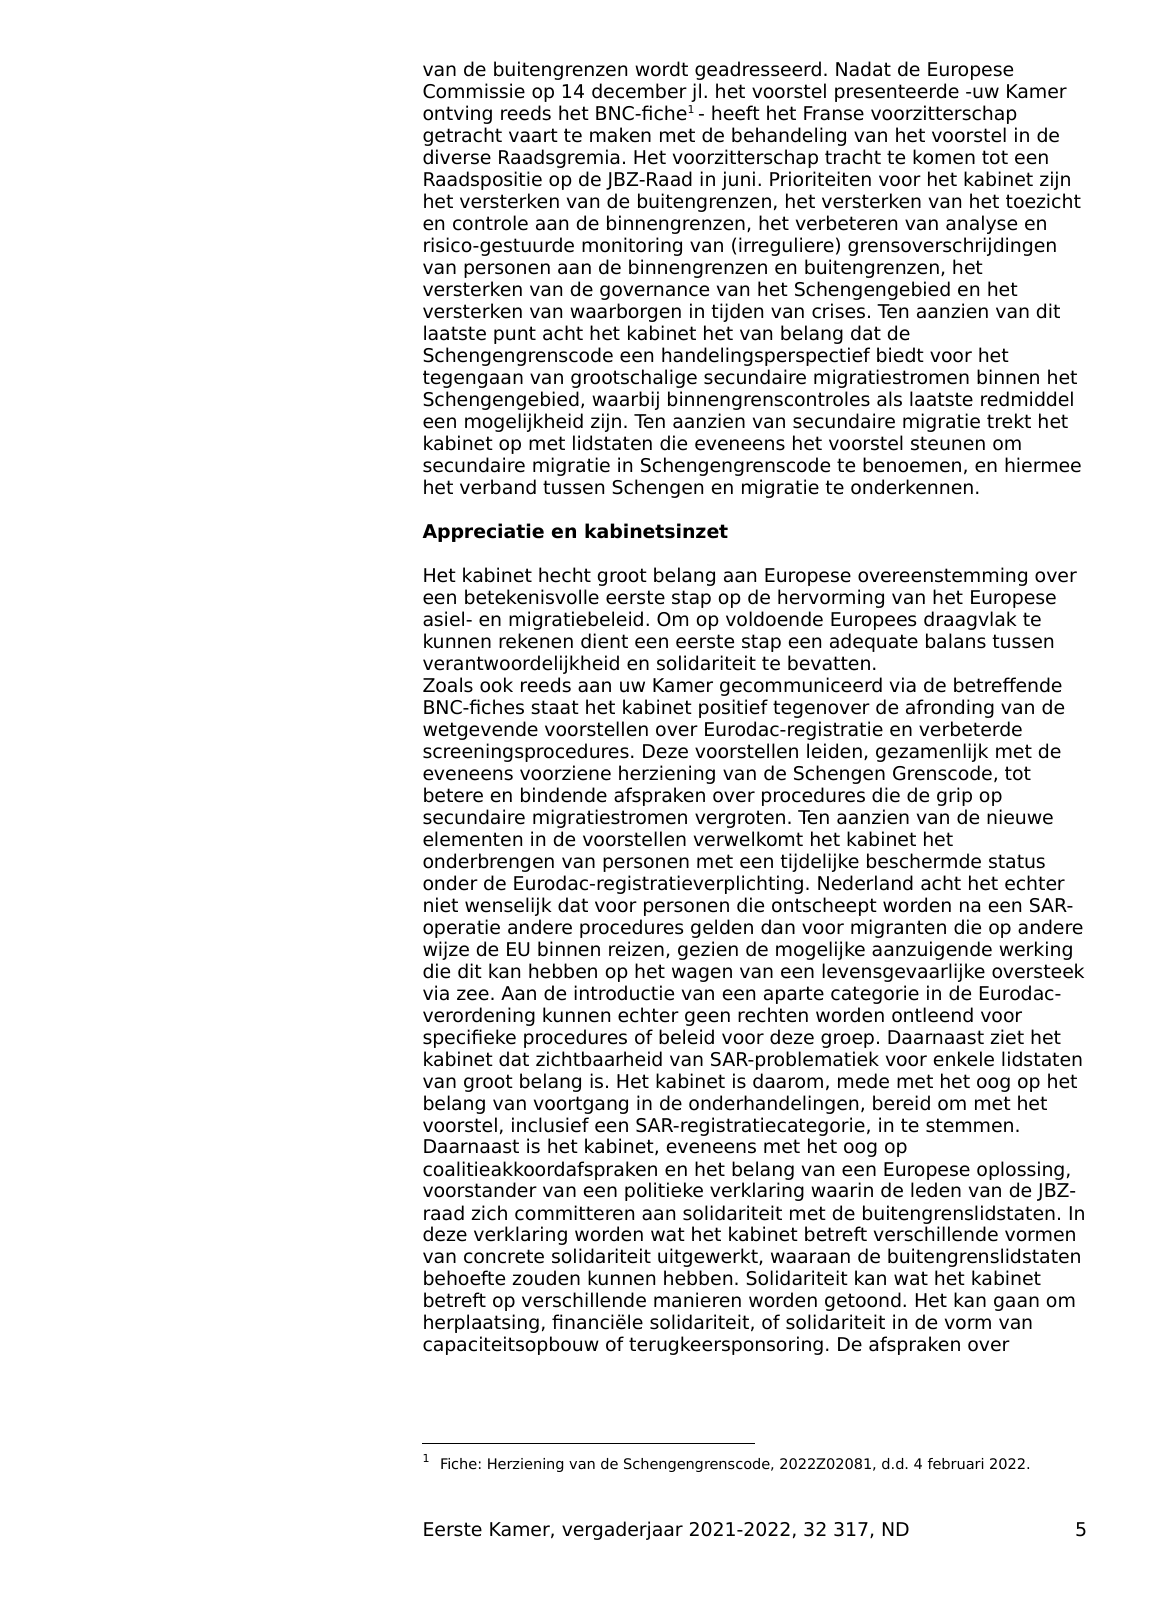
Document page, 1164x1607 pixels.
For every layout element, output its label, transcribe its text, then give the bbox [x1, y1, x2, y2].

subtitle Appreciatie en kabinetsinzet [422, 521, 1087, 543]
text Fiche: Herziening van de Schengengrenscode, 2022Z02081, d.d. 4 februari 2022. [422, 1452, 1087, 1474]
text Zoals ook reeds aan uw Kamer gecommuniceerd via de betreffende BNC-fiches staat het kabinet positief tegenover de afronding van de wetgevende voorstellen over Eurodac-registratie en verbeterde screeningsprocedures. Deze voorstellen leiden, gezamenlijk met de eveneens voorziene herziening van de Schengen Grenscode, tot betere en bindende afspraken over procedures die de grip op secundaire migratiestromen vergroten. Ten aanzien van de nieuwe elementen in de voorstellen verwelkomt het kabinet het onderbrengen van personen met een tijdelijke beschermde status onder de Eurodac-registratieverplichting. Nederland acht het echter niet wenselijk dat voor personen die ontscheept worden na een SAR-operatie andere procedures gelden dan voor migranten die op andere wijze de EU binnen reizen, gezien de mogelijke aanzuigende werking die dit kan hebben op het wagen van een levensgevaarlijke oversteek via zee. Aan de introductie van een aparte categorie in de Eurodac-verordening kunnen echter geen rechten worden ontleend voor specifieke procedures of beleid voor deze groep. Daarnaast ziet het kabinet dat zichtbaarheid van SAR-problematiek voor enkele lidstaten van groot belang is. Het kabinet is daarom, mede met het oog op het belang van voortgang in de onderhandelingen, bereid om met het voorstel, inclusief een SAR-registratiecategorie, in te stemmen. [422, 675, 1087, 1136]
text van de buitengrenzen wordt geadresseerd. Nadat de Europese Commissie op 14 december jl. het voorstel presenteerde -uw Kamer ontving reeds het BNC-fiche- heeft het Franse voorzitterschap getracht vaart te maken met de behandeling van het voorstel in de diverse Raadsgremia. Het voorzitterschap tracht te komen tot een Raadspositie op de JBZ-Raad in juni. Prioriteiten voor het kabinet zijn het versterken van de buitengrenzen, het versterken van het toezicht en controle aan de binnengrenzen, het verbeteren van analyse en risico-gestuurde monitoring van (irreguliere) grensoverschrijdingen van personen aan de binnengrenzen en buitengrenzen, het versterken van de governance van het Schengengebied en het versterken van waarborgen in tijden van crises. Ten aanzien van dit laatste punt acht het kabinet het van belang dat de Schengengrenscode een handelingsperspectief biedt voor het tegengaan van grootschalige secundaire migratiestromen binnen het Schengengebied, waarbij binnengrenscontroles als laatste redmiddel een mogelijkheid zijn. Ten aanzien van secundaire migratie trekt het kabinet op met lidstaten die eveneens het voorstel steunen om secundaire migratie in Schengengrenscode te benoemen, en hiermee het verband tussen Schengen en migratie te onderkennen. [422, 59, 1087, 499]
text Het kabinet hecht groot belang aan Europese overeenstemming over een betekenisvolle eerste stap op de hervorming van het Europese asiel- en migratiebeleid. Om op voldoende Europees draagvlak te kunnen rekenen dient een eerste stap een adequate balans tussen verantwoordelijkheid en solidariteit te bevatten. [422, 565, 1087, 675]
text Daarnaast is het kabinet, eveneens met het oog op coalitieakkoordafspraken en het belang van een Europese oplossing, voorstander van een politieke verklaring waarin de leden van de JBZ-raad zich committeren aan solidariteit met de buitengrenslidstaten. In deze verklaring worden wat het kabinet betreft verschillende vormen van concrete solidariteit uitgewerkt, waaraan de buitengrenslidstaten behoefte zouden kunnen hebben. Solidariteit kan wat het kabinet betreft op verschillende manieren worden getoond. Het kan gaan om herplaatsing, financiële solidariteit, of solidariteit in de vorm van capaciteitsopbouw of terugkeersponsoring. De afspraken over [422, 1136, 1087, 1356]
